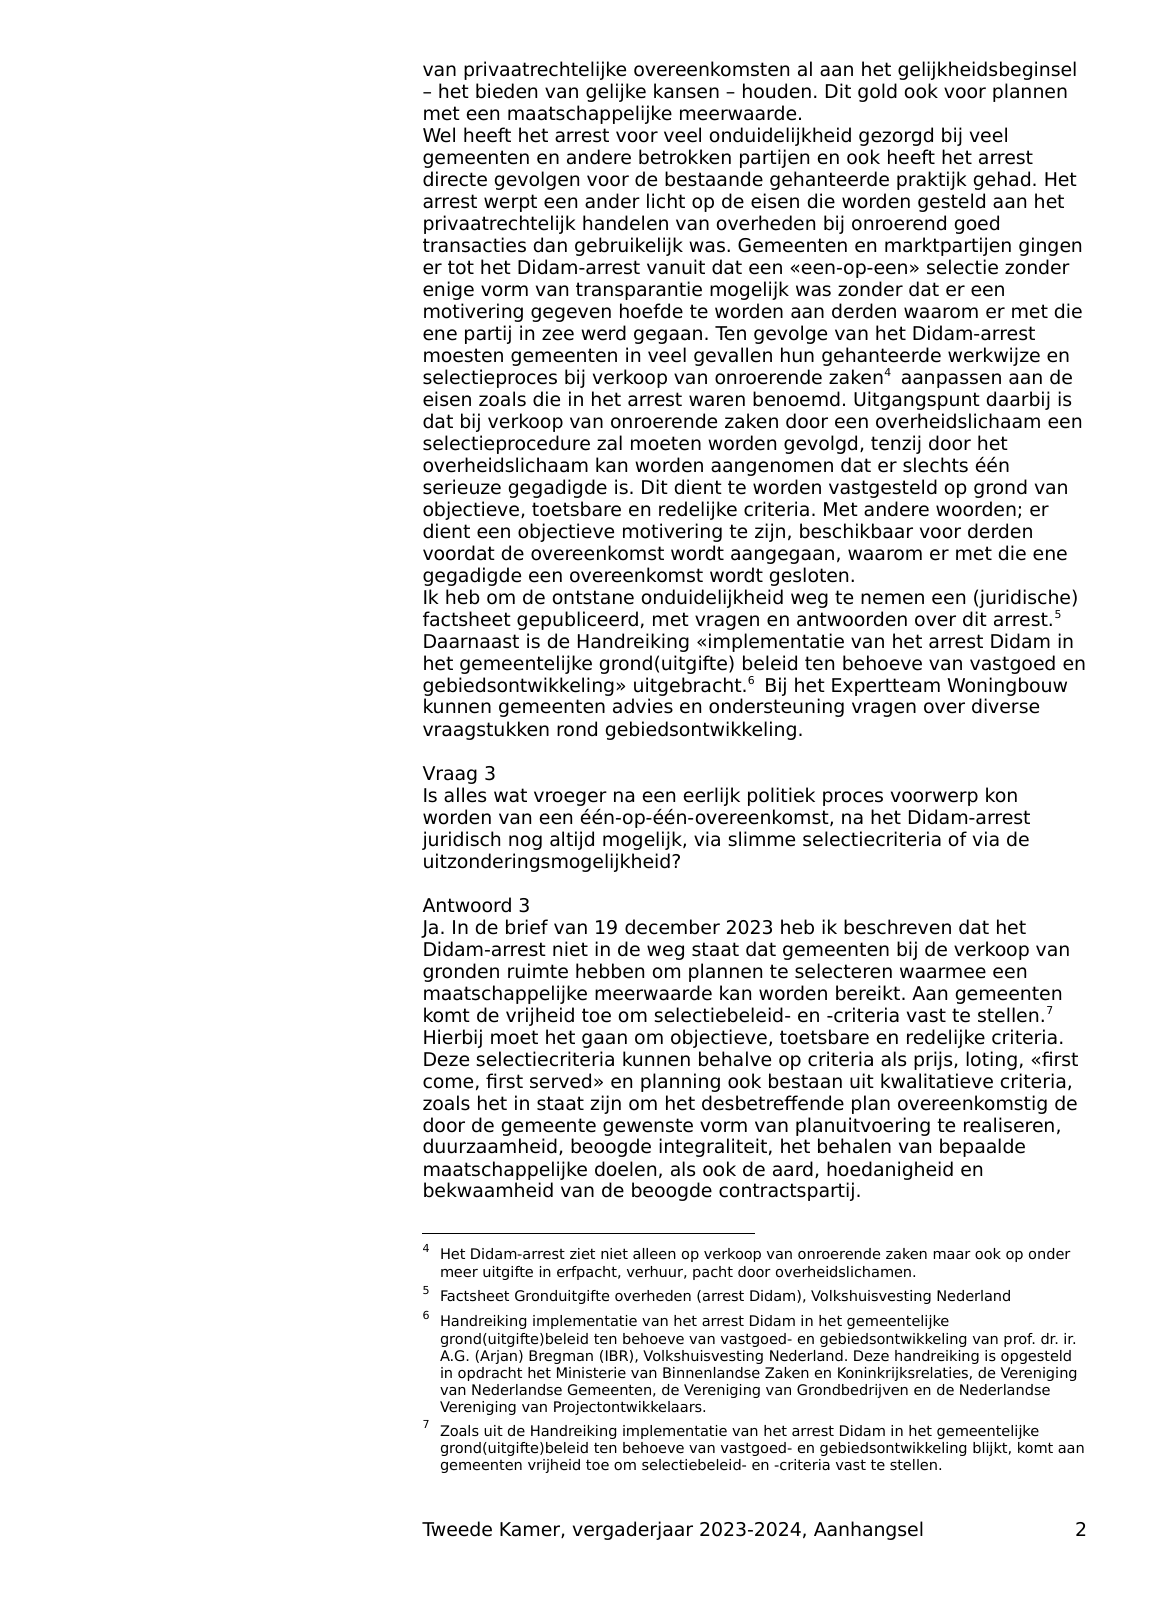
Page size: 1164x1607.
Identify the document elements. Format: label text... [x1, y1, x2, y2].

text Antwoord 3 [422, 895, 1087, 917]
text Vraag 3 [422, 763, 1087, 784]
text Factsheet Gronduitgifte overheden (arrest Didam), Volkshuisvesting Nederland [422, 1284, 1087, 1306]
text Zoals uit de Handreiking implementatie van het arrest Didam in het gemeentelijke grond(uitgifte)beleid ten behoeve van vastgoed- en gebiedsontwikkeling blijkt, komt aan gemeenten vrijheid toe om selectiebeleid- en -criteria vast te stellen. [422, 1418, 1087, 1474]
text Ik heb om de ontstane onduidelijkheid weg te nemen een (juridische) factsheet gepubliceerd, met vragen en antwoorden over dit arrest. Daarnaast is de Handreiking «implementatie van het arrest Didam in het gemeentelijke grond(uitgifte) beleid ten behoeve van vastgoed en gebiedsontwikkeling» uitgebracht. Bij het Expertteam Woningbouw kunnen gemeenten advies en ondersteuning vragen over diverse vraagstukken rond gebiedsontwikkeling. [422, 587, 1087, 740]
text Handreiking implementatie van het arrest Didam in het gemeentelijke grond(uitgifte)beleid ten behoeve van vastgoed- en gebiedsontwikkeling van prof. dr. ir. A.G. (Arjan) Bregman (IBR), Volkshuisvesting Nederland. Deze handreiking is opgesteld in opdracht het Ministerie van Binnenlandse Zaken en Koninkrijksrelaties, de Vereniging van Nederlandse Gemeenten, de Vereniging van Grondbedrijven en de Nederlandse Vereniging van Projectontwikkelaars. [422, 1309, 1087, 1416]
text Is alles wat vroeger na een eerlijk politiek proces voorwerp kon worden van een één-op-één-overeenkomst, na het Didam-arrest juridisch nog altijd mogelijk, via slimme selectiecriteria of via de uitzonderingsmogelijkheid? [422, 784, 1087, 872]
text Ja. In de brief van 19 december 2023 heb ik beschreven dat het Didam-arrest niet in de weg staat dat gemeenten bij de verkoop van gronden ruimte hebben om plannen te selecteren waarmee een maatschappelijke meerwaarde kan worden bereikt. Aan gemeenten komt de vrijheid toe om selectiebeleid- en -criteria vast te stellen. Hierbij moet het gaan om objectieve, toetsbare en redelijke criteria. Deze selectiecriteria kunnen behalve op criteria als prijs, loting, «first come, first served» en planning ook bestaan uit kwalitatieve criteria, zoals het in staat zijn om het desbetreffende plan overeenkomstig de door de gemeente gewenste vorm van planuitvoering te realiseren, duurzaamheid, beoogde integraliteit, het behalen van bepaalde maatschappelijke doelen, als ook de aard, hoedanigheid en bekwaamheid van de beoogde contractspartij. [422, 917, 1087, 1202]
text Het Didam-arrest ziet niet alleen op verkoop van onroerende zaken maar ook op onder meer uitgifte in erfpacht, verhuur, pacht door overheidslichamen. [422, 1242, 1087, 1281]
text Wel heeft het arrest voor veel onduidelijkheid gezorgd bij veel gemeenten en andere betrokken partijen en ook heeft het arrest directe gevolgen voor de bestaande gehanteerde praktijk gehad. Het arrest werpt een ander licht op de eisen die worden gesteld aan het privaatrechtelijk handelen van overheden bij onroerend goed transacties dan gebruikelijk was. Gemeenten en marktpartijen gingen er tot het Didam-arrest vanuit dat een «een-op-een» selectie zonder enige vorm van transparantie mogelijk was zonder dat er een motivering gegeven hoefde te worden aan derden waarom er met die ene partij in zee werd gegaan. Ten gevolge van het Didam-arrest moesten gemeenten in veel gevallen hun gehanteerde werkwijze en selectieproces bij verkoop van onroerende zaken aanpassen aan de eisen zoals die in het arrest waren benoemd. Uitgangspunt daarbij is dat bij verkoop van onroerende zaken door een overheidslichaam een selectieprocedure zal moeten worden gevolgd, tenzij door het overheidslichaam kan worden aangenomen dat er slechts één serieuze gegadigde is. Dit dient te worden vastgesteld op grond van objectieve, toetsbare en redelijke criteria. Met andere woorden; er dient een objectieve motivering te zijn, beschikbaar voor derden voordat de overeenkomst wordt aangegaan, waarom er met die ene gegadigde een overeenkomst wordt gesloten. [422, 125, 1087, 587]
text van privaatrechtelijke overeenkomsten al aan het gelijkheidsbeginsel – het bieden van gelijke kansen – houden. Dit gold ook voor plannen met een maatschappelijke meerwaarde. [422, 59, 1087, 125]
